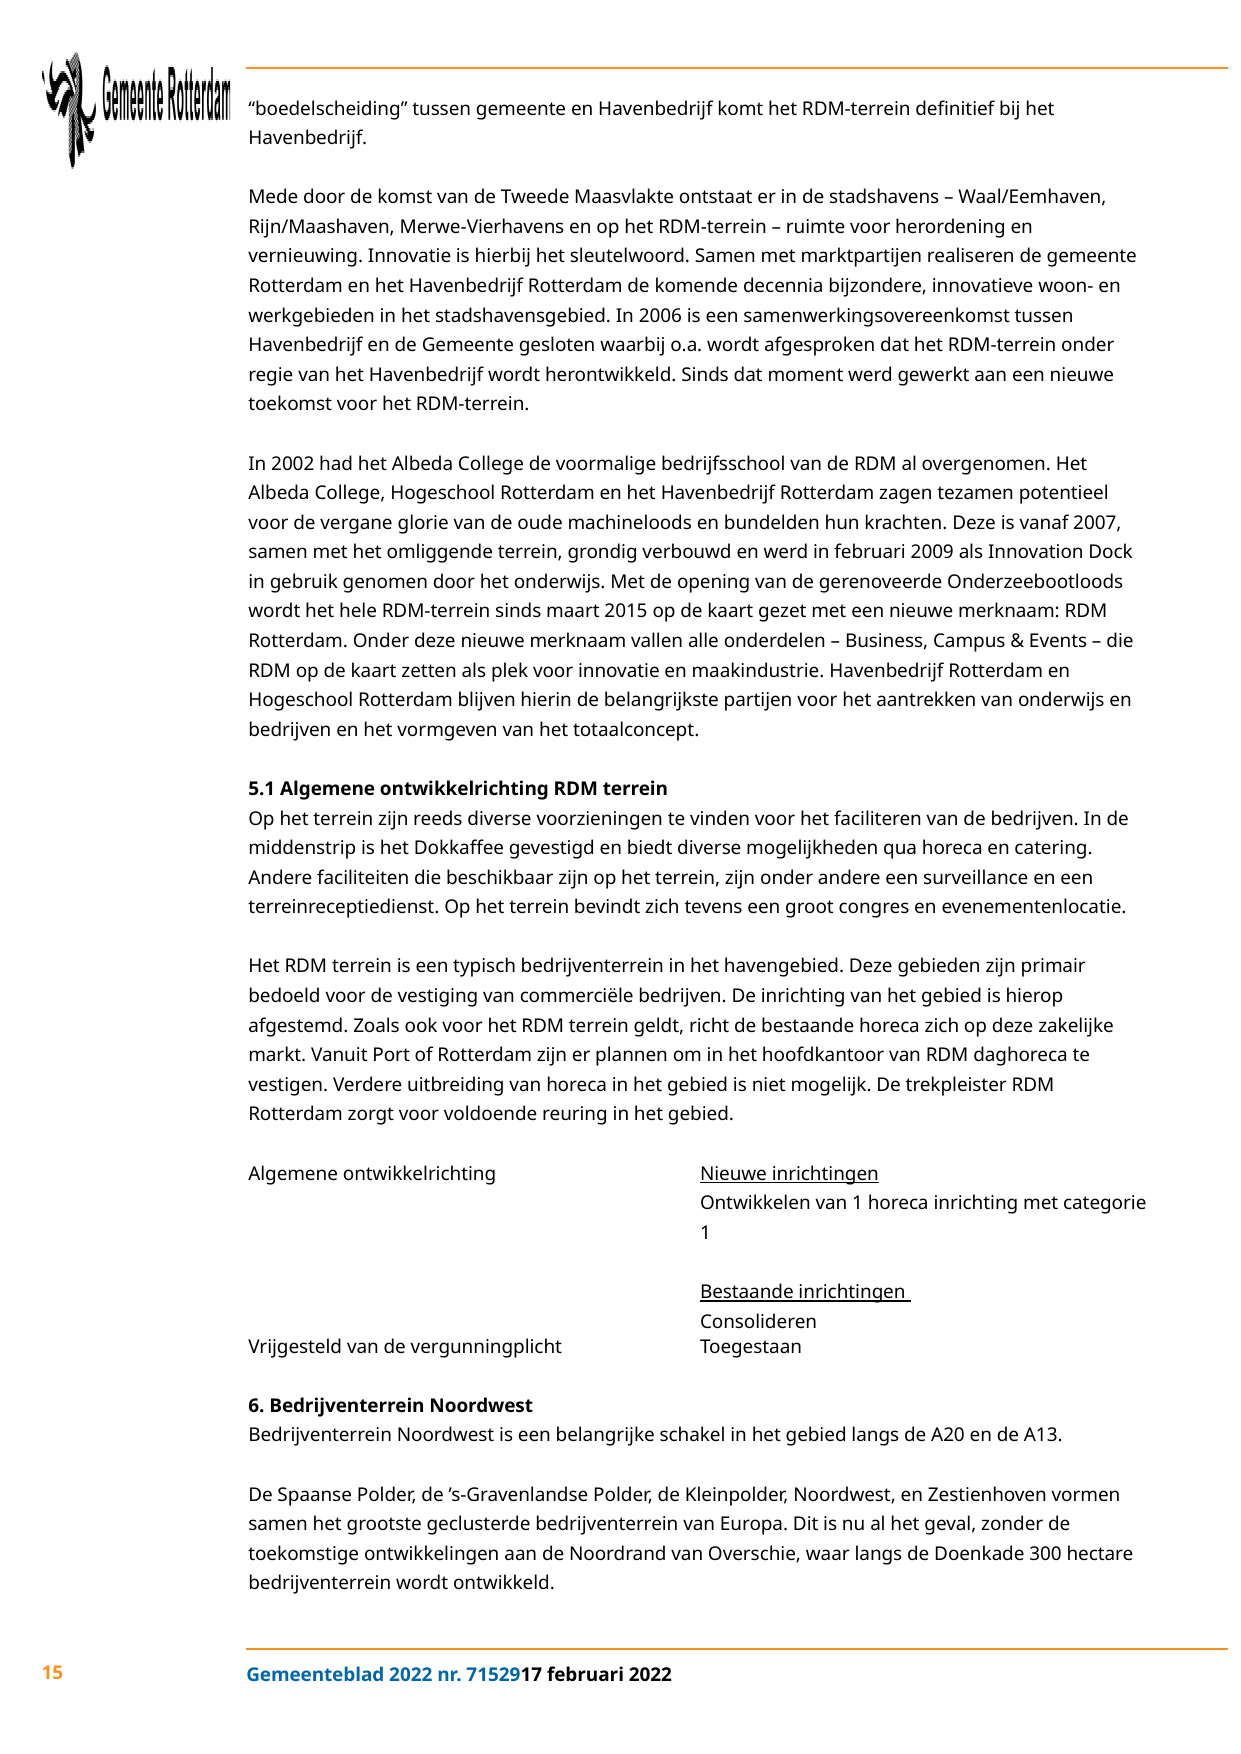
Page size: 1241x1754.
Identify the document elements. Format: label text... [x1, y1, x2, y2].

table_header Algemene ontwikkelrichting [248, 1160, 700, 1333]
text Bedrijventerrein Noordwest is een belangrijke schakel in het gebied langs de A20 en de A13. [248, 1422, 1152, 1447]
text Het RDM terrein is een typisch bedrijventerrein in het havengebied. Deze gebieden zijn primair bedoeld voor de vestiging van commerciële bedrijven. De inrichting van het gebied is hierop afgestemd. Zoals ook voor het RDM terrein geldt, richt de bestaande horeca zich op deze zakelijke markt. Vanuit Port of Rotterdam zijn er plannen om in het hoofdkantoor van RDM daghoreca te vestigen. Verdere uitbreiding van horeca in het gebied is niet mogelijk. De trekpleister RDM Rotterdam zorgt voor voldoende reuring in het gebied. [248, 953, 1152, 1126]
text 6. Bedrijventerrein Noordwest [248, 1392, 1152, 1418]
text In 2002 had het Albeda College de voormalige bedrijfsschool van de RDM al overgenomen. Het Albeda College, Hogeschool Rotterdam en het Havenbedrijf Rotterdam zagen tezamen potentieel voor de vergane glorie van de oude machineloods en bundelden hun krachten. Deze is vanaf 2007, samen met het omliggende terrein, grondig verbouwd en werd in februari 2009 als Innovation Dock in gebruik genomen door het onderwijs. Met de opening van de gerenoveerde Onderzeebootloods wordt het hele RDM-terrein sinds maart 2015 op de kaart gezet met een nieuwe merknaam: RDM Rotterdam. Onder deze nieuwe merknaam vallen alle onderdelen – Business, Campus & Events – die RDM op de kaart zetten als plek voor innovatie en maakindustrie. Havenbedrijf Rotterdam en Hogeschool Rotterdam blijven hierin de belangrijkste partijen voor het aantrekken van onderwijs en bedrijven en het vormgeven van het totaalconcept. [248, 450, 1152, 742]
picture [41, 47, 231, 172]
text Op het terrein zijn reeds diverse voorzieningen te vinden voor het faciliteren van de bedrijven. In de middenstrip is het Dokkaffee gevestigd en biedt diverse mogelijkheden qua horeca en catering. Andere faciliteiten die beschikbaar zijn op het terrein, zijn onder andere een surveillance en een terreinreceptiedienst. Op het terrein bevindt zich tevens een groot congres en evenementenlocatie. [248, 805, 1152, 919]
text De Spaanse Polder, de ’s-Gravenlandse Polder, de Kleinpolder, Noordwest, en Zestienhoven vormen samen het grootste geclusterde bedrijventerrein van Europa. Dit is nu al het geval, zonder de toekomstige ontwikkelingen aan de Noordrand van Overschie, waar langs de Doenkade 300 hectare bedrijventerrein wordt ontwikkeld. [248, 1481, 1152, 1595]
text 5.1 Algemene ontwikkelrichting RDM terrein [248, 775, 1152, 801]
table_header Nieuwe inrichtingen Ontwikkelen van 1 horeca inrichting met categorie 1 Bestaande inrichtingen Consolideren [700, 1160, 1152, 1333]
table_cell Toegestaan [700, 1334, 1152, 1359]
text Mede door de komst van de Tweede Maasvlakte ontstaat er in de stadshavens – Waal/Eemhaven, Rijn/Maashaven, Merwe-Vierhavens en op het RDM-terrein – ruimte voor herordening en vernieuwing. Innovatie is hierbij het sleutelwoord. Samen met marktpartijen realiseren de gemeente Rotterdam en het Havenbedrijf Rotterdam de komende decennia bijzondere, innovatieve woon- en werkgebieden in het stadshavensgebied. In 2006 is een samenwerkingsovereenkomst tussen Havenbedrijf en de Gemeente gesloten waarbij o.a. wordt afgesproken dat het RDM-terrein onder regie van het Havenbedrijf wordt herontwikkeld. Sinds dat moment werd gewerkt aan een nieuwe toekomst voor het RDM-terrein. [248, 183, 1152, 416]
text “boedelscheiding” tussen gemeente en Havenbedrijf komt het RDM-terrein definitief bij het Havenbedrijf. [248, 95, 1152, 150]
table_cell Vrijgesteld van de vergunningplicht [248, 1334, 700, 1359]
